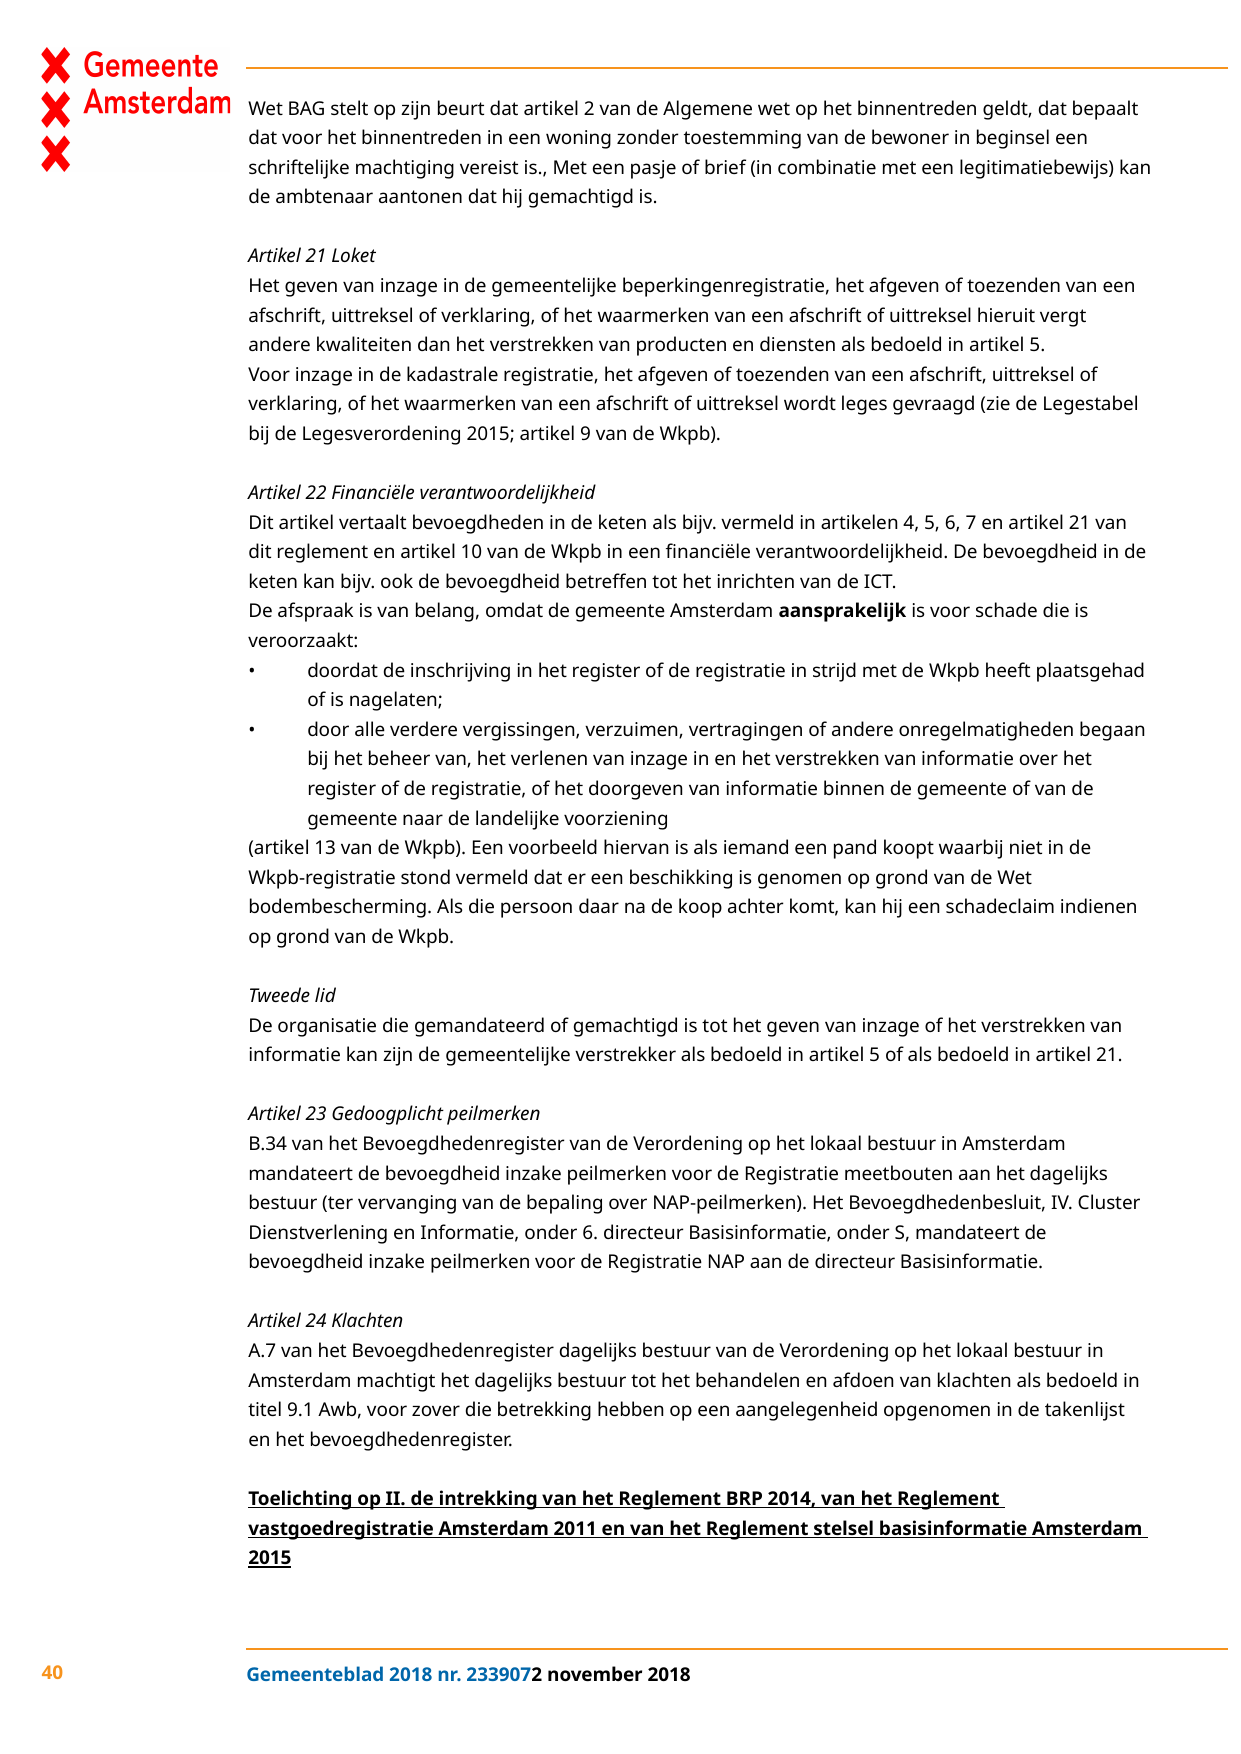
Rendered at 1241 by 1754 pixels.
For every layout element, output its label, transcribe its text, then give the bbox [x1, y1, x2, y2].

text Artikel 24 Klachten [248, 1308, 1152, 1333]
text Toelichting op II. de intrekking van het Reglement BRP 2014, van het Reglement vastgoedregistratie Amsterdam 2011 en van het Reglement stelsel basisinformatie Amsterdam 2015 [248, 1485, 1152, 1570]
picture [41, 47, 231, 172]
text Artikel 23 Gedoogplicht peilmerken [248, 1101, 1152, 1126]
list door alle verdere vergissingen, verzuimen, vertragingen of andere onregelmatigheden begaan bij het beheer van, het verlenen van inzage in en het verstrekken van informatie over het register of de registratie, of het doorgeven van informatie binnen de gemeente of van de gemeente naar de landelijke voorziening [248, 716, 1152, 831]
text Het geven van inzage in de gemeentelijke beperkingenregistratie, het afgeven of toezenden van een afschrift, uittreksel of verklaring, of het waarmerken van een afschrift of uittreksel hieruit vergt andere kwaliteiten dan het verstrekken van producten en diensten als bedoeld in artikel 5. [248, 272, 1152, 357]
text Voor inzage in de kadastrale registratie, het afgeven of toezenden van een afschrift, uittreksel of verklaring, of het waarmerken van een afschrift of uittreksel wordt leges gevraagd (zie de Legestabel bij de Legesverordening 2015; artikel 9 van de Wkpb). [248, 361, 1152, 446]
text (artikel 13 van de Wkpb). Een voorbeeld hiervan is als iemand een pand koopt waarbij niet in de Wkpb-registratie stond vermeld dat er een beschikking is genomen op grond van de Wet bodembescherming. Als die persoon daar na de koop achter komt, kan hij een schadeclaim indienen op grond van de Wkpb. [248, 834, 1152, 949]
text A.7 van het Bevoegdhedenregister dagelijks bestuur van de Verordening op het lokaal bestuur in Amsterdam machtigt het dagelijks bestuur tot het behandelen en afdoen van klachten als bedoeld in titel 9.1 Awb, voor zover die betrekking hebben op een aangelegenheid opgenomen in de takenlijst en het bevoegdhedenregister. [248, 1337, 1152, 1452]
text Dit artikel vertaalt bevoegdheden in de keten als bijv. vermeld in artikelen 4, 5, 6, 7 en artikel 21 van dit reglement en artikel 10 van de Wkpb in een financiële verantwoordelijkheid. De bevoegdheid in de keten kan bijv. ook de bevoegdheid betreffen tot het inrichten van de ICT. [248, 509, 1152, 594]
text B.34 van het Bevoegdhedenregister van de Verordening op het lokaal bestuur in Amsterdam mandateert de bevoegdheid inzake peilmerken voor de Registratie meetbouten aan het dagelijks bestuur (ter vervanging van de bepaling over NAP-peilmerken). Het Bevoegdhedenbesluit, IV. Cluster Dienstverlening en Informatie, onder 6. directeur Basisinformatie, onder S, mandateert de bevoegdheid inzake peilmerken voor de Registratie NAP aan de directeur Basisinformatie. [248, 1130, 1152, 1274]
text De organisatie die gemandateerd of gemachtigd is tot het geven van inzage of het verstrekken van informatie kan zijn de gemeentelijke verstrekker als bedoeld in artikel 5 of als bedoeld in artikel 21. [248, 1012, 1152, 1067]
text Tweede lid [248, 982, 1152, 1008]
text De afspraak is van belang, omdat de gemeente Amsterdam aansprakelijk is voor schade die is veroorzaakt: [248, 598, 1152, 653]
list doordat de inschrijving in het register of de registratie in strijd met de Wkpb heeft plaatsgehad of is nagelaten; [248, 657, 1152, 712]
text Artikel 21 Loket [248, 243, 1152, 268]
text Artikel 22 Financiële verantwoordelijkheid [248, 479, 1152, 505]
text Wet BAG stelt op zijn beurt dat artikel 2 van de Algemene wet op het binnentreden geldt, dat bepaalt dat voor het binnentreden in een woning zonder toestemming van de bewoner in beginsel een schriftelijke machtiging vereist is., Met een pasje of brief (in combinatie met een legitimatiebewijs) kan de ambtenaar aantonen dat hij gemachtigd is. [248, 95, 1152, 209]
